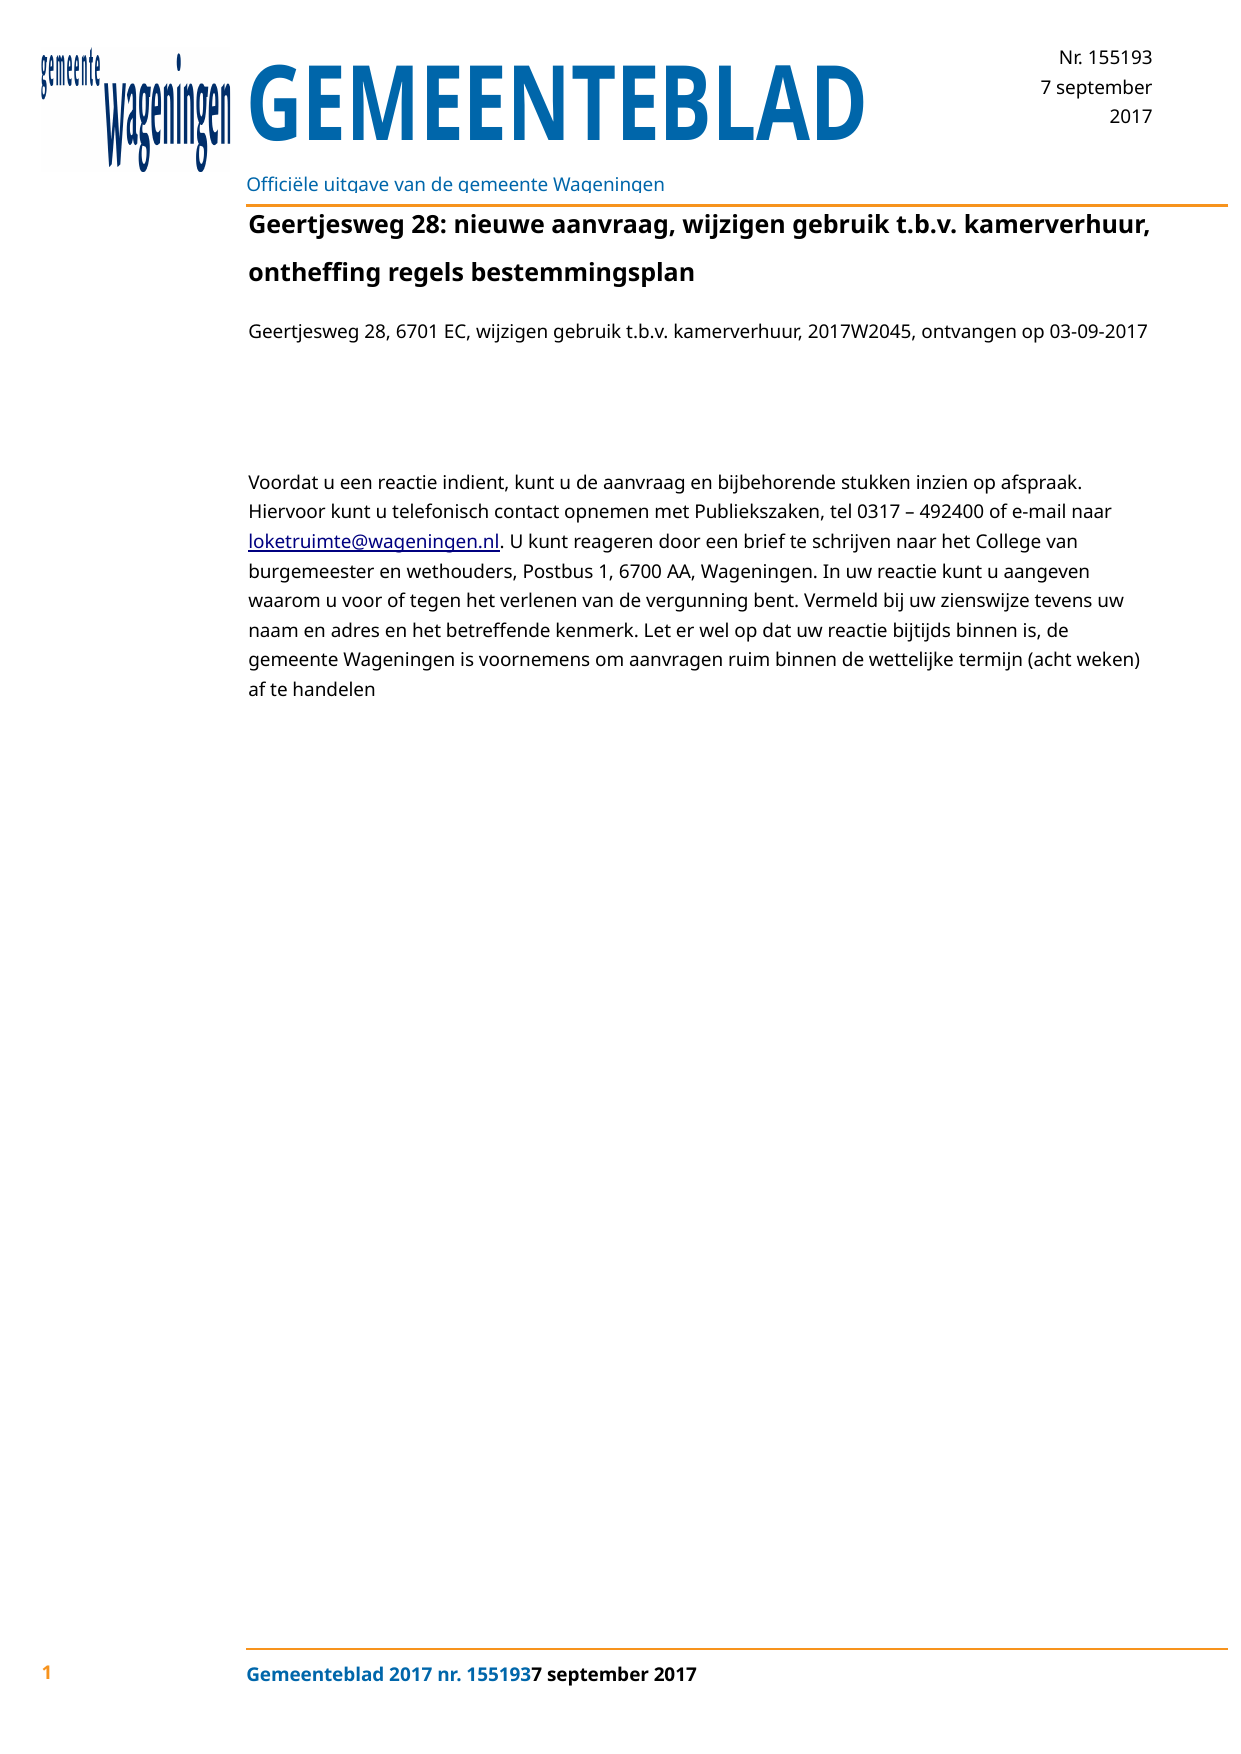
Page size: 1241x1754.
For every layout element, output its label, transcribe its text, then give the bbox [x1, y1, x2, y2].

text Geertjesweg 28, 6701 EC, wijzigen gebruik t.b.v. kamerverhuur, 2017W2045, ontvangen op 03-09-2017 [248, 318, 1152, 344]
text Geertjesweg 28: nieuwe aanvraag, wijzigen gebruik t.b.v. kamerverhuur, ontheffing regels bestemmingsplan [248, 207, 1152, 288]
picture [41, 47, 231, 172]
text Voordat u een reactie indient, kunt u de aanvraag en bijbehorende stukken inzien op afspraak. Hiervoor kunt u telefonisch contact opnemen met Publiekszaken, tel 0317 – 492400 of e-mail naar loketruimte@wageningen.nl. U kunt reageren door een brief te schrijven naar het College van burgemeester en wethouders, Postbus 1, 6700 AA, Wageningen. In uw reactie kunt u aangeven waarom u voor of tegen het verlenen van de vergunning bent. Vermeld bij uw zienswijze tevens uw naam en adres en het betreffende kenmerk. Let er wel op dat uw reactie bijtijds binnen is, de gemeente Wageningen is voornemens om aanvragen ruim binnen de wettelijke termijn (acht weken) af te handelen [248, 469, 1152, 702]
